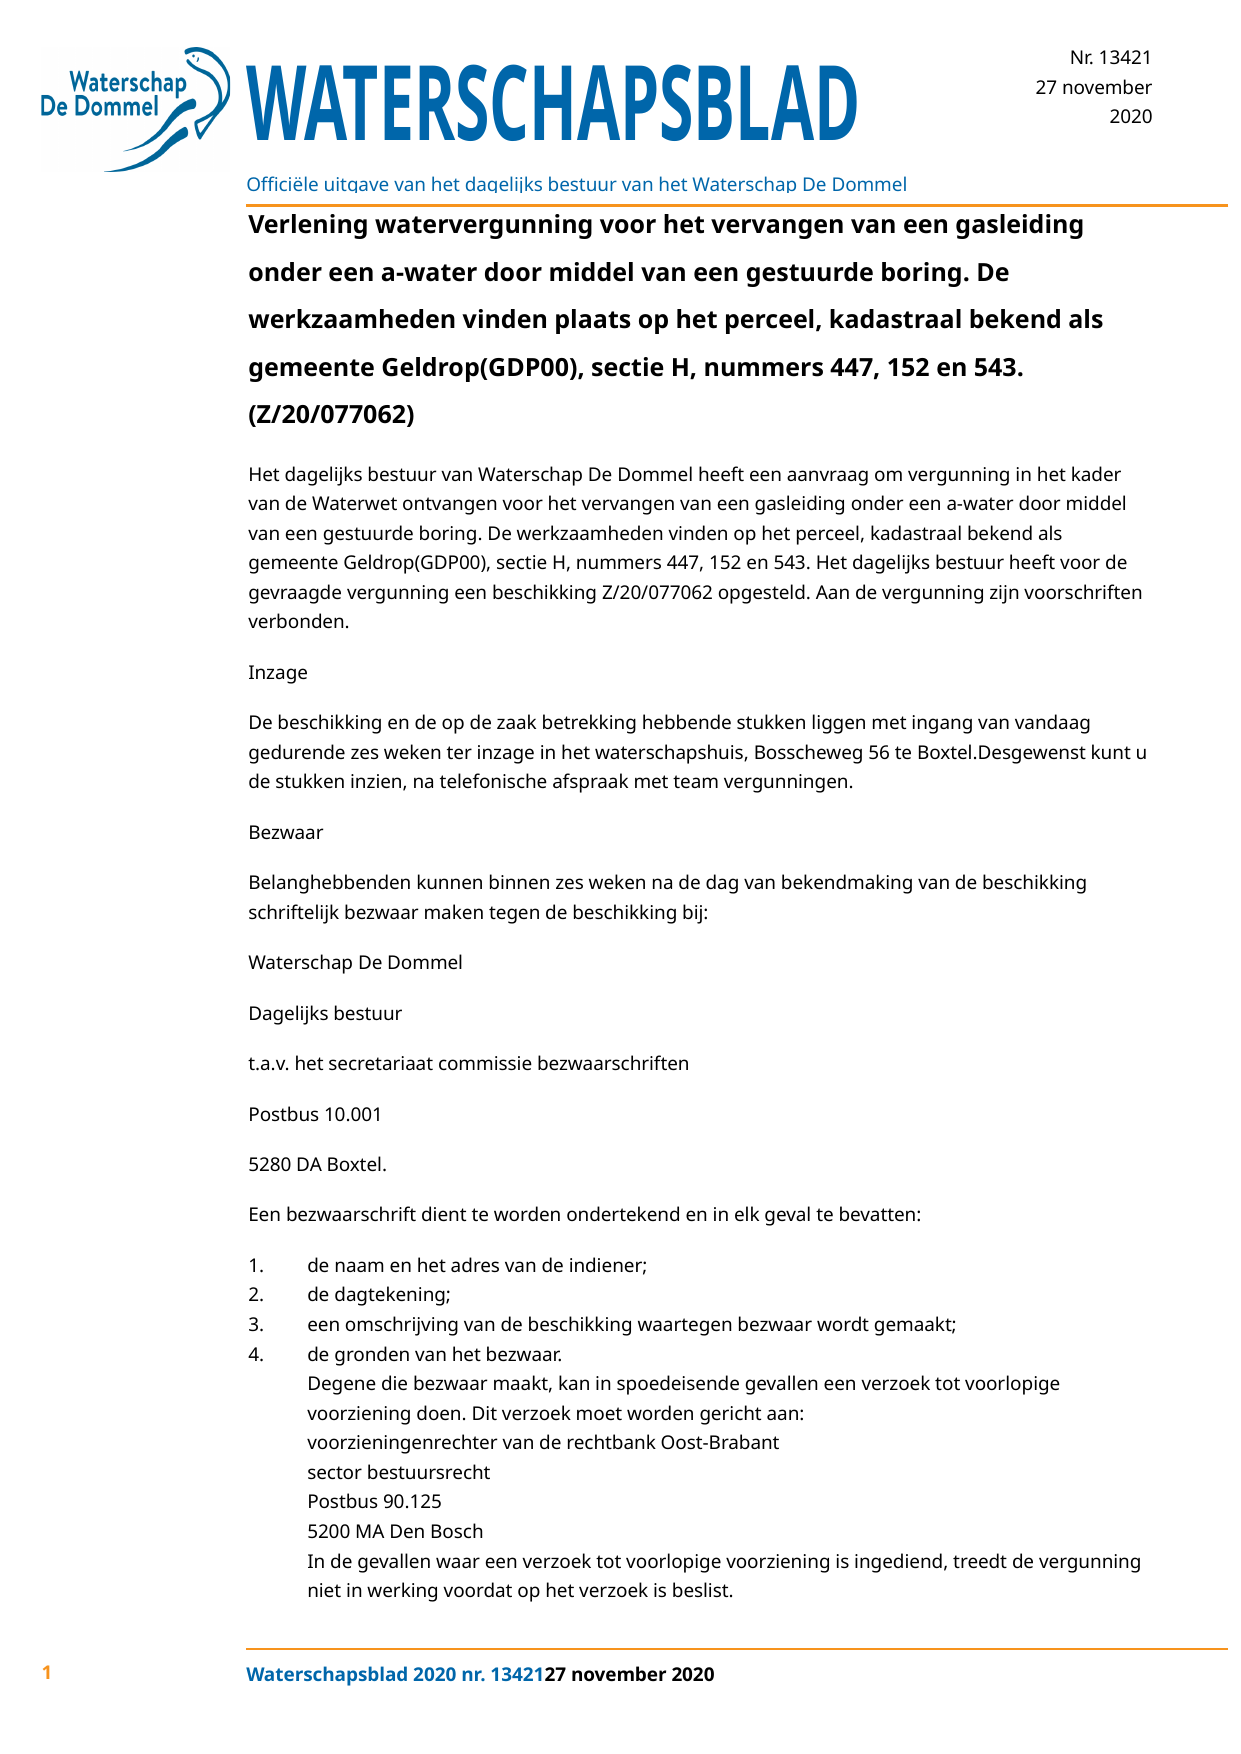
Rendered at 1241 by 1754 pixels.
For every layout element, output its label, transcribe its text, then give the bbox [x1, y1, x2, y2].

picture [45, 99, 51, 111]
text Dagelijks bestuur [248, 1000, 1152, 1026]
list In de gevallen waar een verzoek tot voorlopige voorziening is ingediend, treedt de vergunning niet in werking voordat op het verzoek is beslist. [248, 1548, 1152, 1603]
text Postbus 10.001 [248, 1101, 1152, 1126]
picture [204, 47, 231, 76]
picture [198, 118, 210, 131]
text Inzage [248, 659, 1152, 685]
text Waterschap De Dommel [248, 949, 1152, 975]
list een omschrijving van de beschikking waartegen bezwaar wordt gemaakt; [248, 1311, 1152, 1337]
list de naam en het adres van de indiener; [248, 1252, 1152, 1278]
list de gronden van het bezwaar. [248, 1341, 1152, 1366]
text Bezwaar [248, 819, 1152, 845]
text Een bezwaarschrift dient te worden ondertekend en in elk geval te bevatten: [248, 1202, 1152, 1227]
list de dagtekening; [248, 1282, 1152, 1307]
text t.a.v. het secretariaat commissie bezwaarschriften [248, 1050, 1152, 1076]
picture [41, 47, 231, 172]
text Verlening watervergunning voor het vervangen van een gasleiding onder een a-water door middel van een gestuurde boring. De werkzaamheden vinden plaats op het perceel, kadastraal bekend als gemeente Geldrop(GDP00), sectie H, nummers 447, 152 en 543. (Z/20/077062) [248, 207, 1152, 431]
text De beschikking en de op de zaak betrekking hebbende stukken liggen met ingang van vandaag gedurende zes weken ter inzage in het waterschapshuis, Bosscheweg 56 te Boxtel.Desgewenst kunt u de stukken inzien, na telefonische afspraak met team vergunningen. [248, 709, 1152, 794]
list Postbus 90.125 [248, 1489, 1152, 1514]
list sector bestuursrecht [248, 1459, 1152, 1485]
list 5200 MA Den Bosch [248, 1518, 1152, 1544]
text Belanghebbenden kunnen binnen zes weken na de dag van bekendmaking van de beschikking schriftelijk bezwaar maken tegen de beschikking bij: [248, 869, 1152, 925]
list Degene die bezwaar maakt, kan in spoedeisende gevallen een verzoek tot voorlopige voorziening doen. Dit verzoek moet worden gericht aan: [248, 1370, 1152, 1426]
list voorzieningenrechter van de rechtbank Oost-Brabant [248, 1429, 1152, 1455]
text 5280 DA Boxtel. [248, 1151, 1152, 1177]
text Het dagelijks bestuur van Waterschap De Dommel heeft een aanvraag om vergunning in het kader van de Waterwet ontvangen voor het vervangen van een gasleiding onder een a-water door middel van een gestuurde boring. De werkzaamheden vinden op het perceel, kadastraal bekend als gemeente Geldrop(GDP00), sectie H, nummers 447, 152 en 543. Het dagelijks bestuur heeft voor de gevraagde vergunning een beschikking Z/20/077062 opgesteld. Aan de vergunning zijn voorschriften verbonden. [248, 461, 1152, 634]
